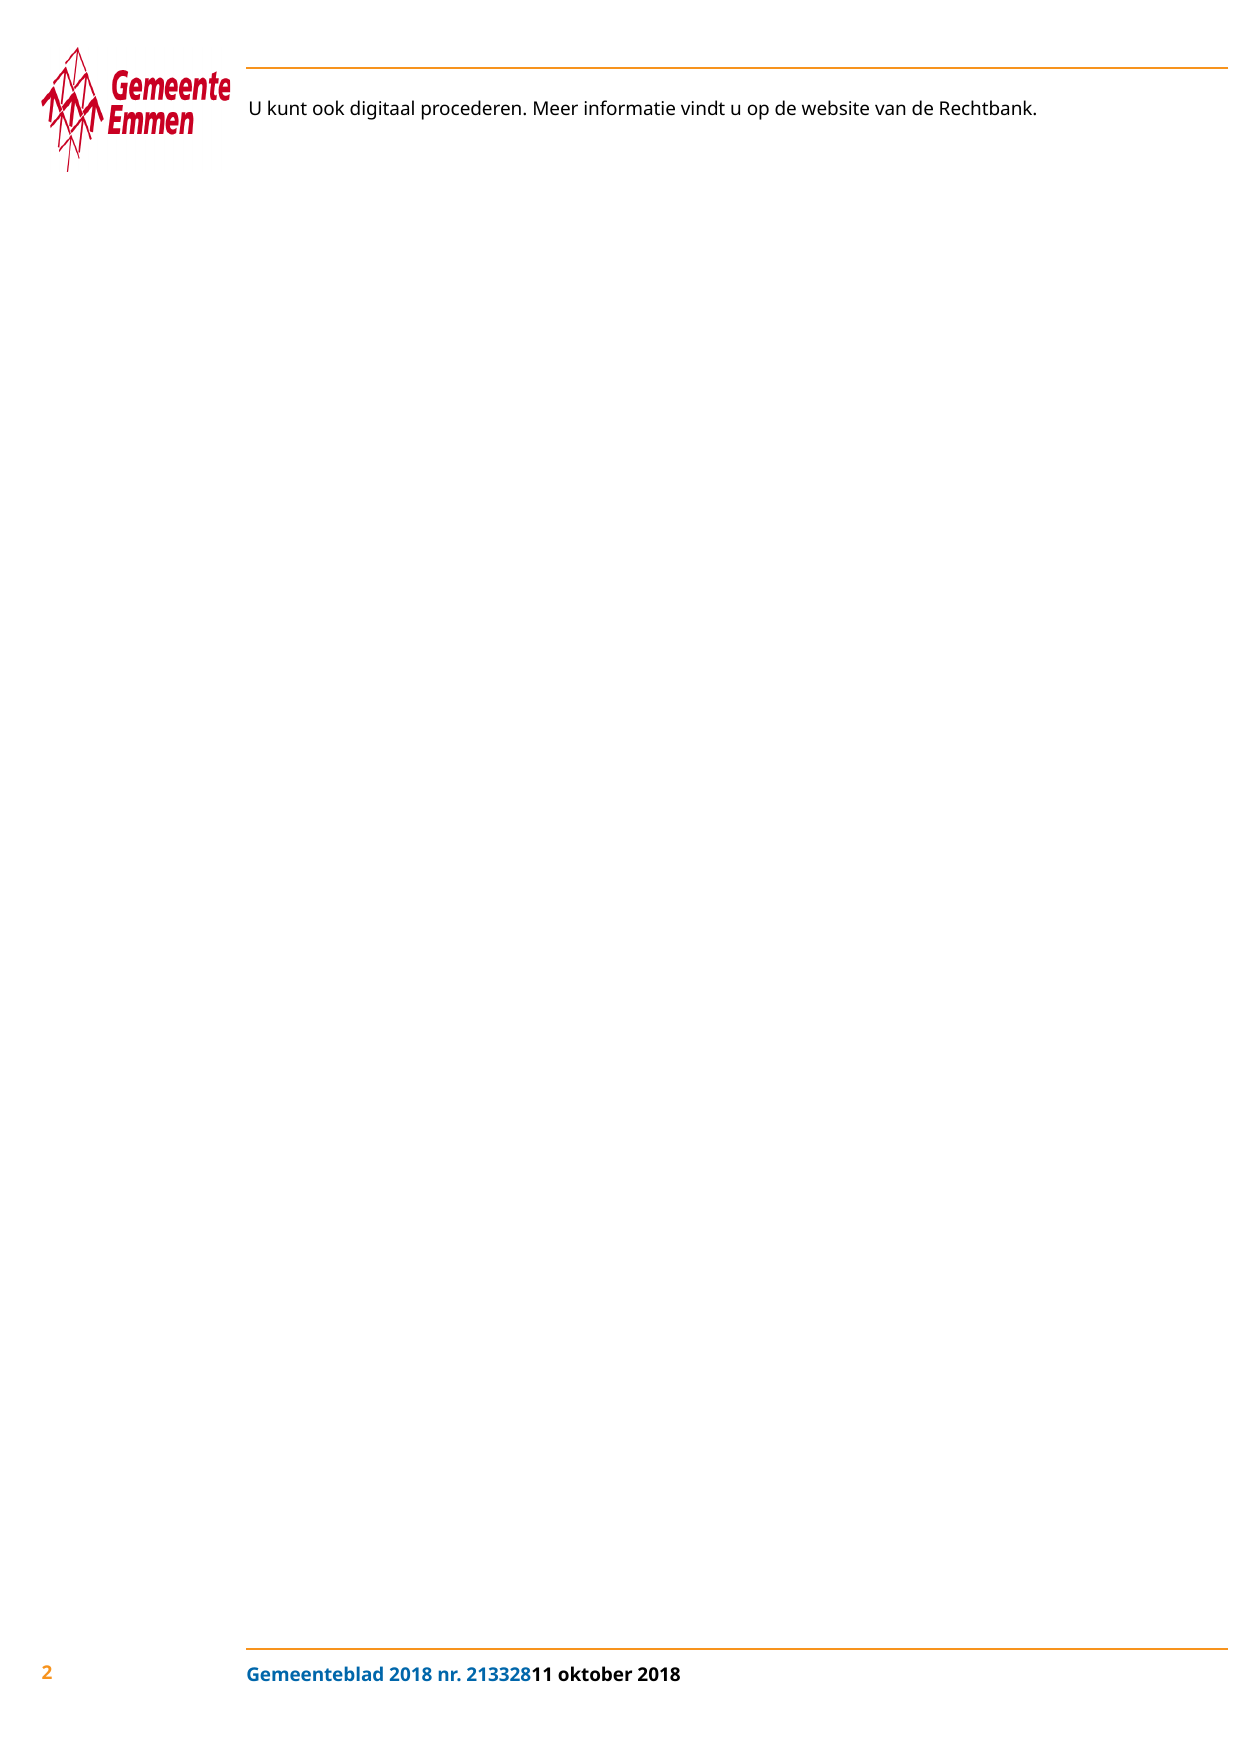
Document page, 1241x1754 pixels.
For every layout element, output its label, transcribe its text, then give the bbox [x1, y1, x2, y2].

picture [41, 47, 231, 172]
text U kunt ook digitaal procederen. Meer informatie vindt u op de website van de Rechtbank. [248, 95, 1152, 121]
